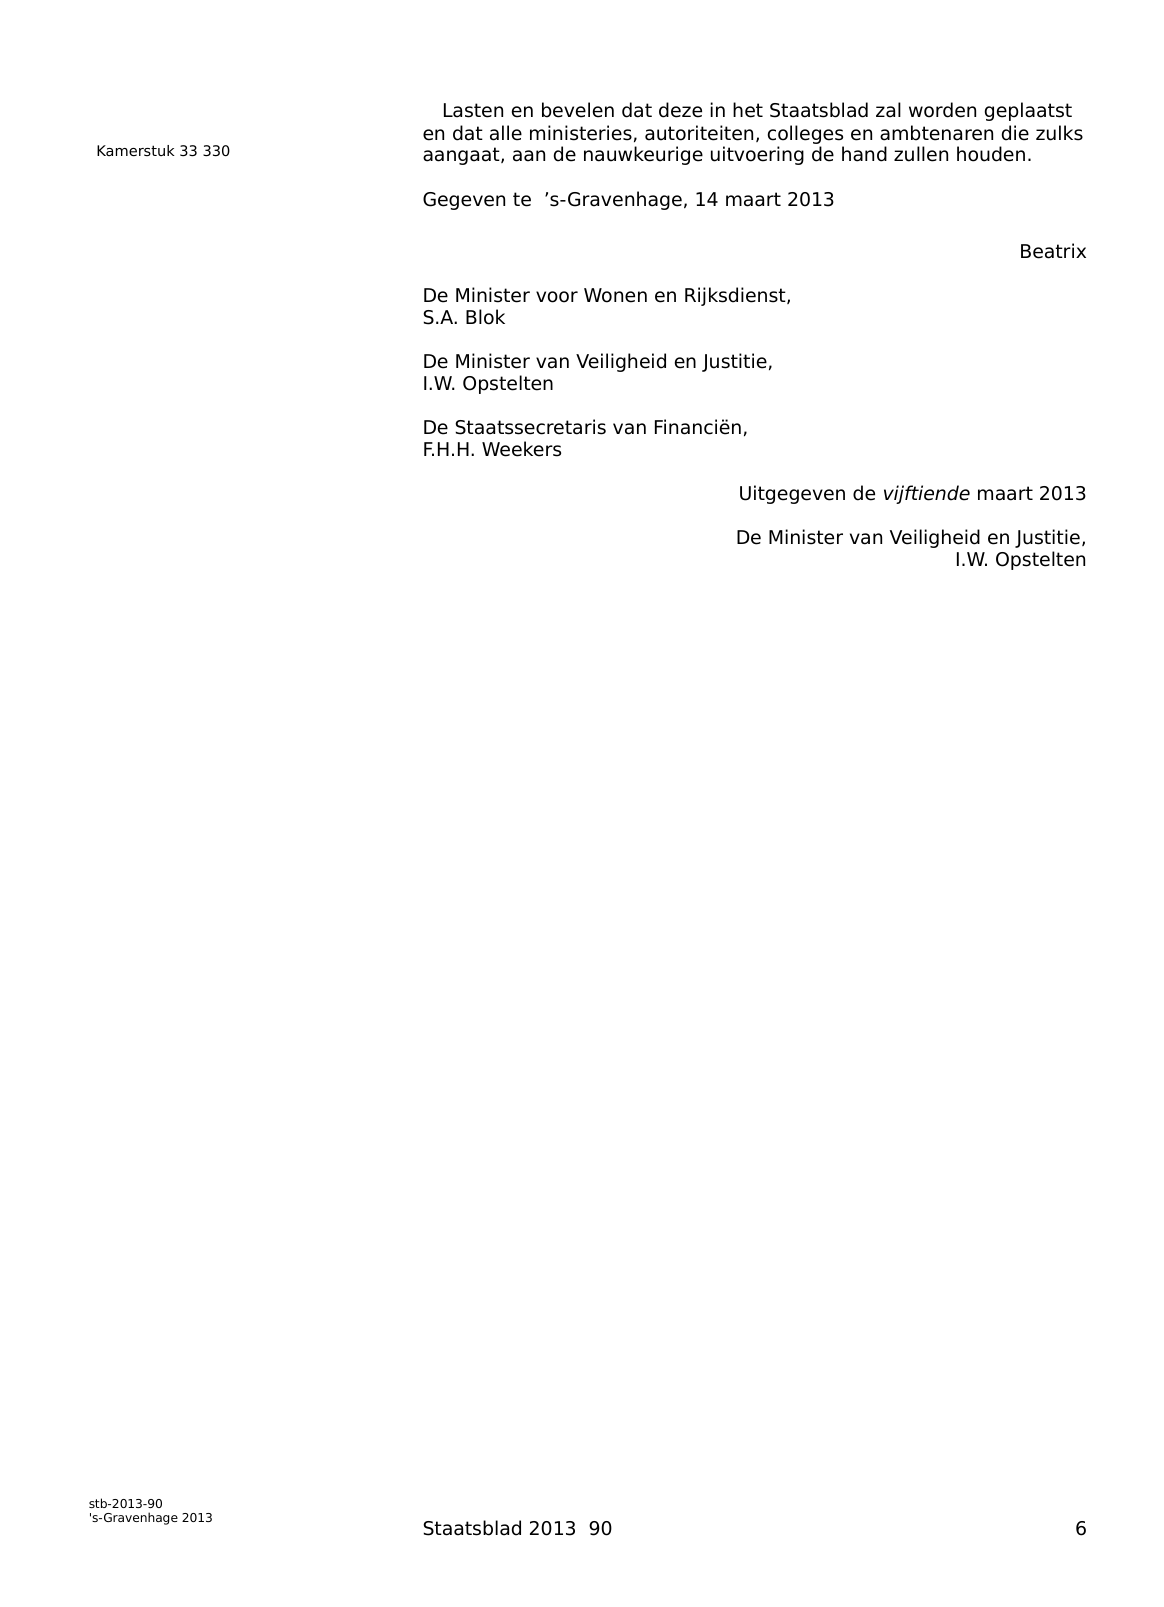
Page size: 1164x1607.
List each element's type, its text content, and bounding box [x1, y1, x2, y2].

text stb-2013-90 [88, 1497, 323, 1511]
text De Minister van Veiligheid en Justitie, I.W. Opstelten [422, 351, 1087, 395]
text De Minister voor Wonen en Rijksdienst, S.A. Blok [422, 285, 1087, 329]
text Gegeven te ’s-Gravenhage, 14 maart 2013 [422, 188, 1087, 211]
text 's-Gravenhage 2013 [88, 1511, 323, 1525]
text Kamerstuk 33 330 [77, 143, 396, 160]
text De Staatssecretaris van Financiën, F.H.H. Weekers [422, 417, 1087, 461]
text Beatrix [422, 241, 1087, 262]
text Lasten en bevelen dat deze in het Staatsblad zal worden geplaatst en dat alle ministeries, autoriteiten, colleges en ambtenaren die zulks aangaat, aan de nauwkeurige uitvoering de hand zullen houden. [422, 100, 1087, 166]
text De Minister van Veiligheid en Justitie, I.W. Opstelten [422, 527, 1087, 571]
text Uitgegeven de vijftiende maart 2013 [422, 483, 1087, 505]
